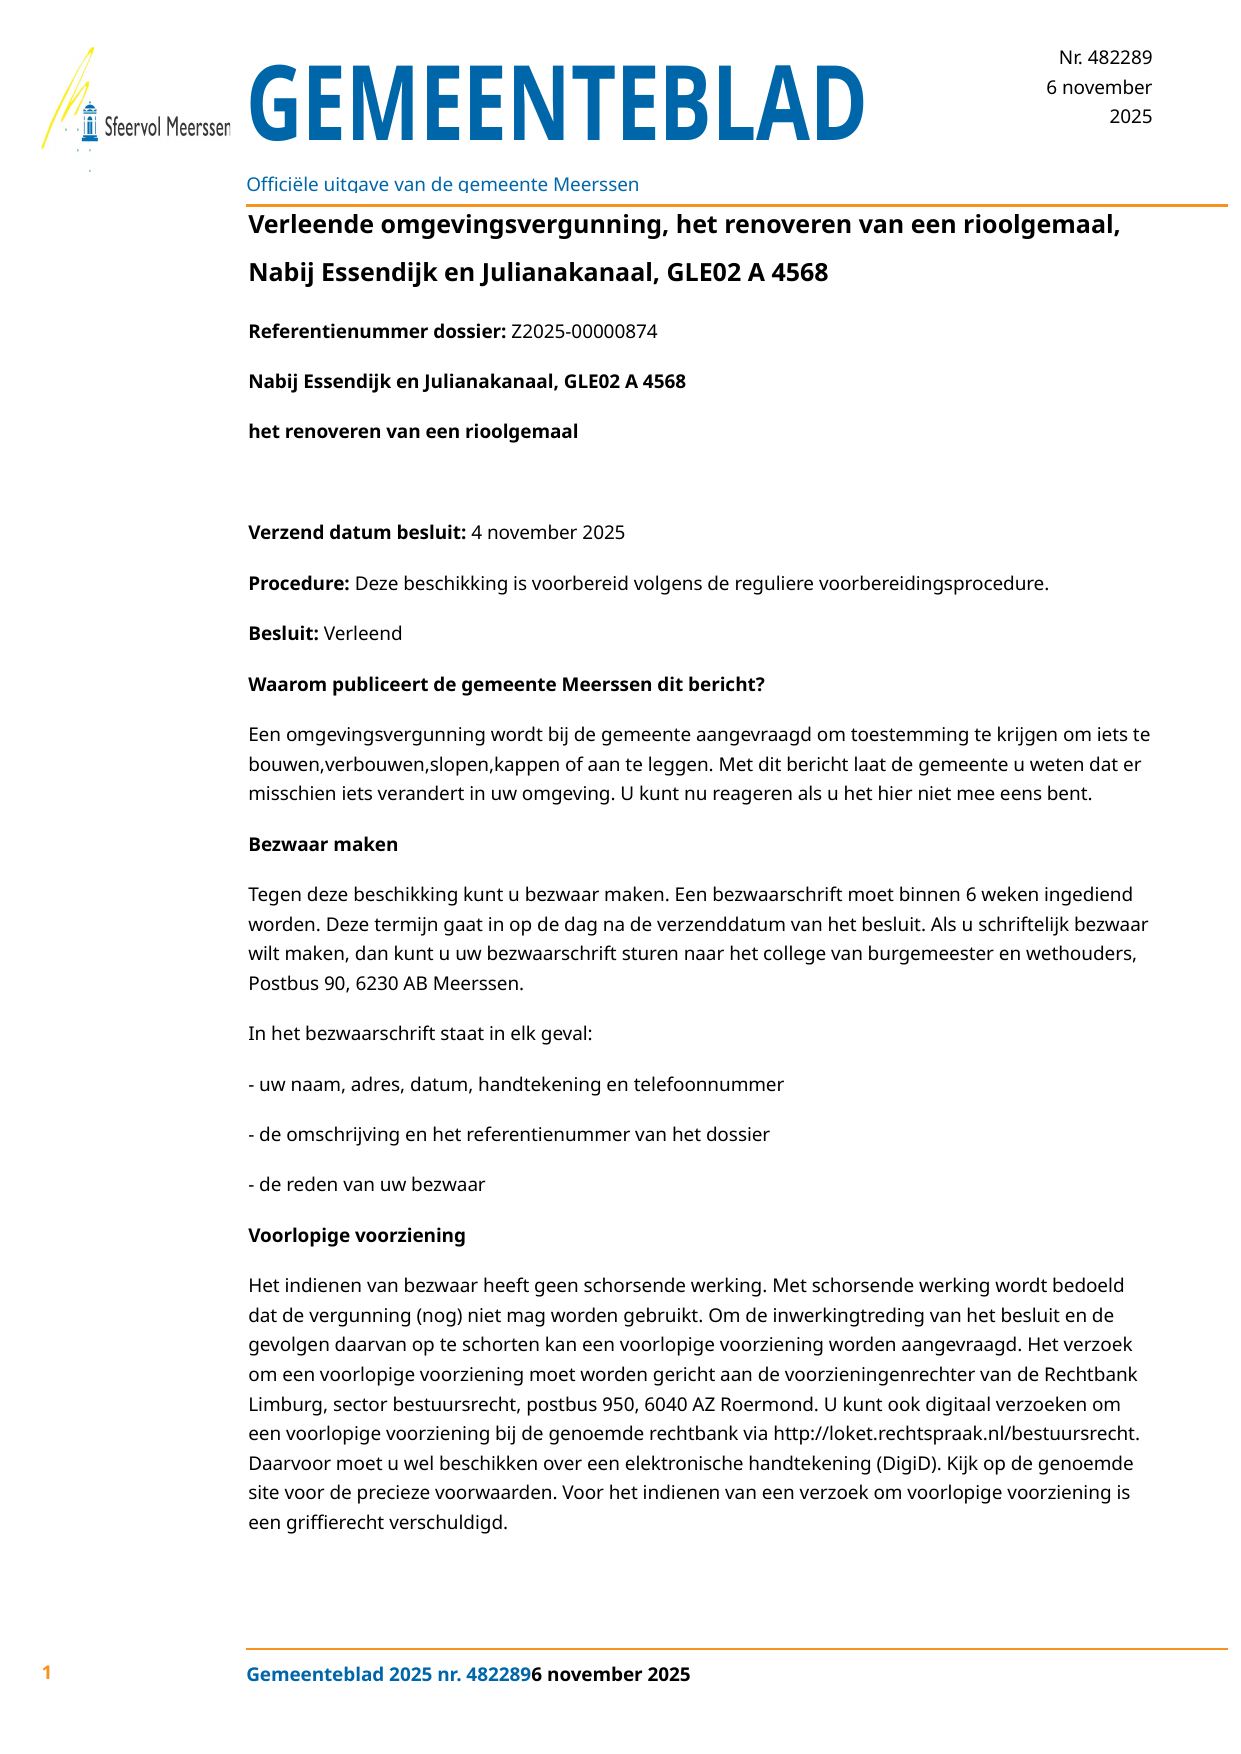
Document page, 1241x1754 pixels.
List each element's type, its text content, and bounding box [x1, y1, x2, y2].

text Bezwaar maken [248, 831, 1152, 857]
text In het bezwaarschrift staat in elk geval: [248, 1020, 1152, 1046]
text Waarom publiceert de gemeente Meerssen dit bericht? [248, 671, 1152, 697]
text Nabij Essendijk en Julianakanaal, GLE02 A 4568 [248, 368, 1152, 394]
text Referentienummer dossier: Z2025-00000874 [248, 318, 1152, 344]
text Procedure: Deze beschikking is voorbereid volgens de reguliere voorbereidingsprocedure. [248, 570, 1152, 596]
text het renoveren van een rioolgemaal [248, 419, 1152, 444]
text Tegen deze beschikking kunt u bezwaar maken. Een bezwaarschrift moet binnen 6 weken ingediend worden. Deze termijn gaat in op de dag na de verzenddatum van het besluit. Als u schriftelijk bezwaar wilt maken, dan kunt u uw bezwaarschrift sturen naar het college van burgemeester en wethouders, Postbus 90, 6230 AB Meerssen. [248, 881, 1152, 996]
text Het indienen van bezwaar heeft geen schorsende werking. Met schorsende werking wordt bedoeld dat de vergunning (nog) niet mag worden gebruikt. Om de inwerkingtreding van het besluit en de gevolgen daarvan op te schorten kan een voorlopige voorziening worden aangevraagd. Het verzoek om een voorlopige voorziening moet worden gericht aan de voorzieningenrechter van de Rechtbank Limburg, sector bestuursrecht, postbus 950, 6040 AZ Roermond. U kunt ook digitaal verzoeken om een voorlopige voorziening bij de genoemde rechtbank via http://loket.rechtspraak.nl/bestuursrecht. Daarvoor moet u wel beschikken over een elektronische handtekening (DigiD). Kijk op de genoemde site voor de precieze voorwaarden. Voor het indienen van een verzoek om voorlopige voorziening is een griffierecht verschuldigd. [248, 1272, 1152, 1535]
text - de reden van uw bezwaar [248, 1172, 1152, 1197]
text - uw naam, adres, datum, handtekening en telefoonnummer [248, 1071, 1152, 1097]
text Besluit: Verleend [248, 620, 1152, 646]
text Verzend datum besluit: 4 november 2025 [248, 519, 1152, 545]
text Voorlopige voorziening [248, 1222, 1152, 1248]
text Een omgevingsvergunning wordt bij de gemeente aangevraagd om toestemming te krijgen om iets te bouwen,verbouwen,slopen,kappen of aan te leggen. Met dit bericht laat de gemeente u weten dat er misschien iets verandert in uw omgeving. U kunt nu reageren als u het hier niet mee eens bent. [248, 721, 1152, 806]
text Verleende omgevingsvergunning, het renoveren van een rioolgemaal, Nabij Essendijk en Julianakanaal, GLE02 A 4568 [248, 207, 1152, 288]
picture [41, 47, 231, 172]
text - de omschrijving en het referentienummer van het dossier [248, 1121, 1152, 1147]
